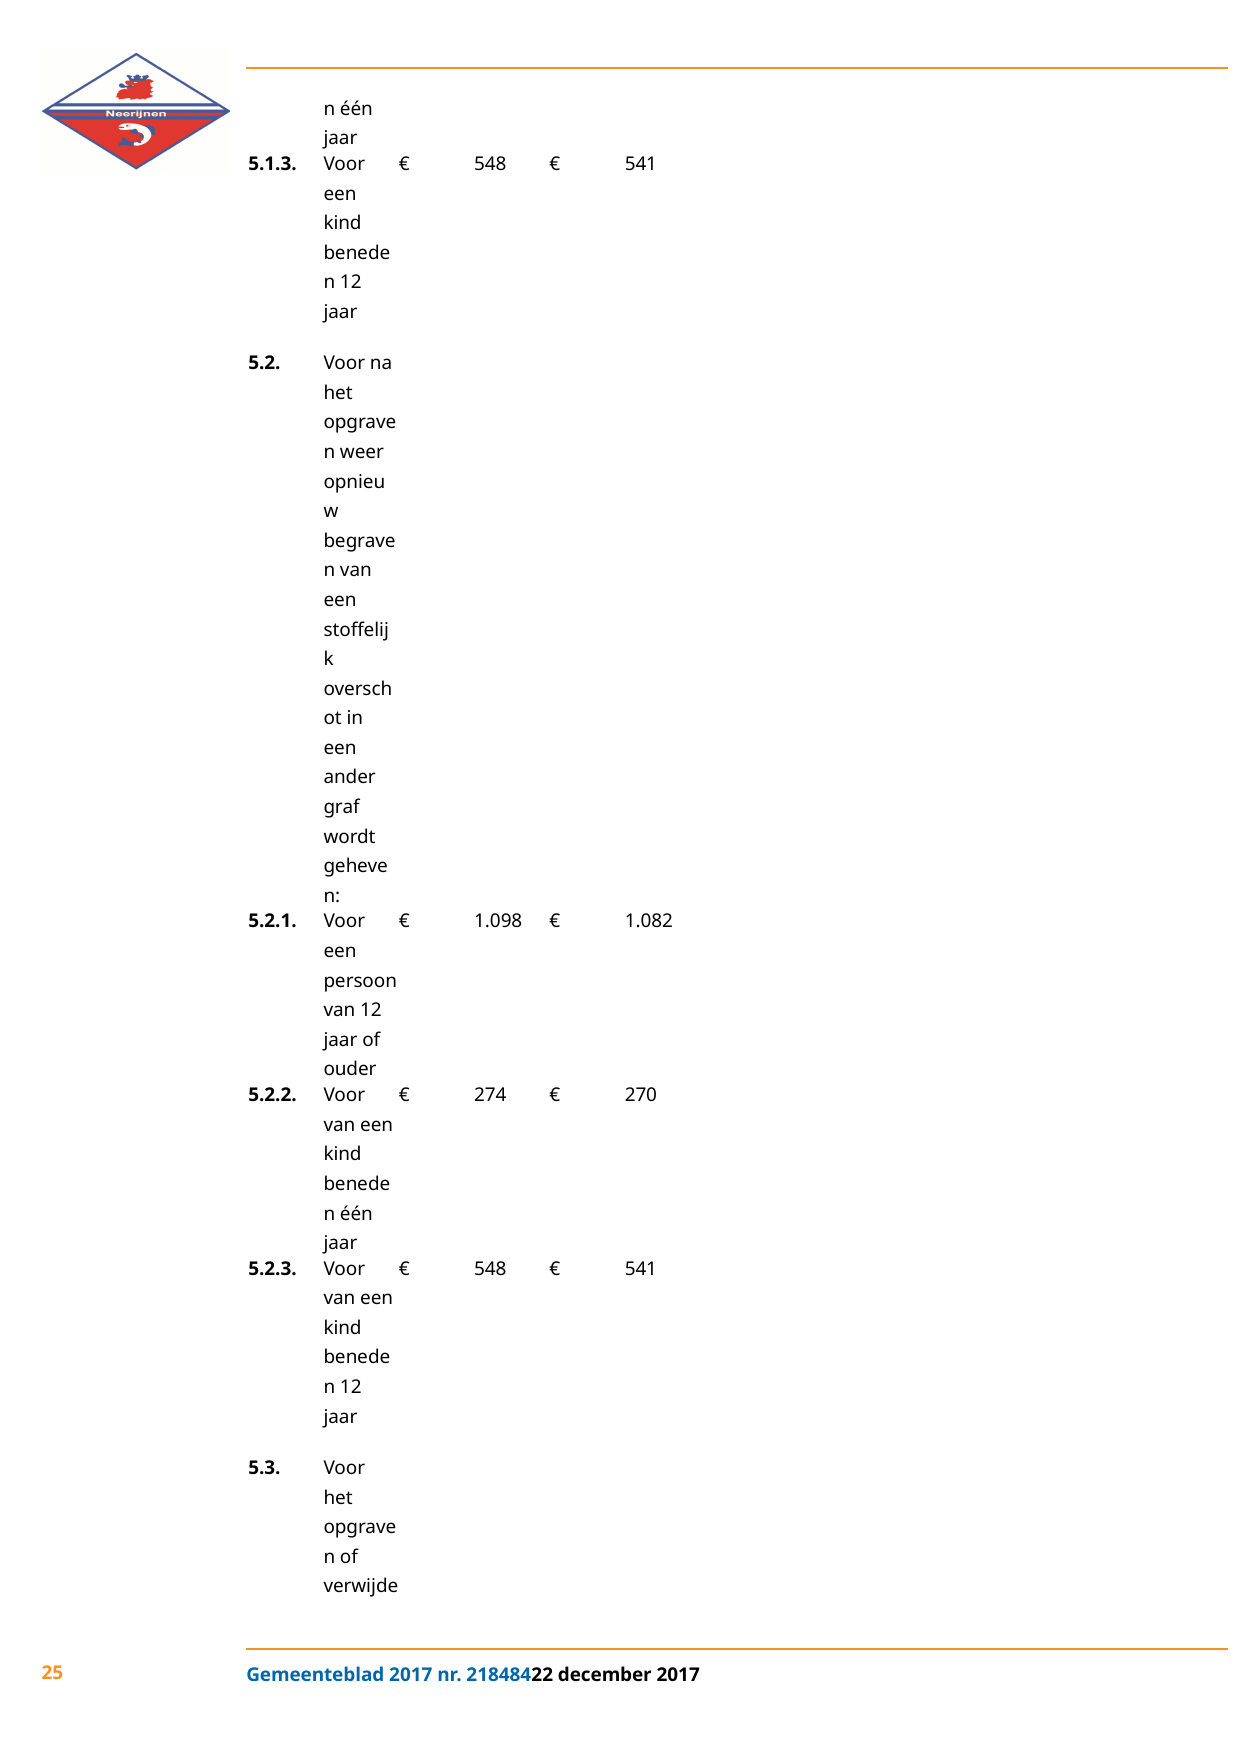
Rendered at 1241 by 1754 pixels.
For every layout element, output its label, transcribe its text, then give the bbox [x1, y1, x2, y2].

table_cell [248, 1429, 323, 1454]
table_cell Voor een persoon van 12 jaar of ouder [323, 908, 398, 1081]
table_cell 270 [625, 1081, 700, 1255]
table_cell [549, 350, 624, 908]
table_cell [625, 1429, 700, 1454]
table_cell 5.1.3. [248, 150, 323, 324]
table_cell [549, 1454, 624, 1598]
table_cell 548 [474, 1255, 549, 1429]
table_cell Voor het opgraven of verwijde [323, 1454, 398, 1598]
table_cell [549, 95, 624, 150]
table_cell 1.098 [474, 908, 549, 1081]
table_cell [625, 1454, 700, 1598]
table_cell [399, 1454, 474, 1598]
table_cell 5.2.3. [248, 1255, 323, 1429]
table_cell Voor na het opgraven weer opnieuw begraven van een stoffelijk overschot in een ander graf wordt geheven: [323, 350, 398, 908]
table_cell [399, 324, 474, 349]
table_cell 5.2.1. [248, 908, 323, 1081]
table_cell € [549, 1081, 624, 1255]
table_cell 548 [474, 150, 549, 324]
table_cell Voor een kind beneden 12 jaar [323, 150, 398, 324]
table_cell [248, 324, 323, 349]
table_cell € [549, 908, 624, 1081]
table_cell [625, 324, 700, 349]
table_cell [474, 1454, 549, 1598]
table_cell 541 [625, 1255, 700, 1429]
table_cell € [399, 908, 474, 1081]
table_cell [549, 324, 624, 349]
table_cell € [399, 150, 474, 324]
picture [41, 47, 231, 172]
table_cell Voor van een kind beneden één jaar [323, 1081, 398, 1255]
table_cell 5.2.2. [248, 1081, 323, 1255]
table_cell € [399, 1255, 474, 1429]
table_cell [474, 350, 549, 908]
table_cell 274 [474, 1081, 549, 1255]
table_cell [474, 1429, 549, 1454]
table_cell 541 [625, 150, 700, 324]
table_cell [399, 350, 474, 908]
table_cell 1.082 [625, 908, 700, 1081]
table_cell n één jaar [323, 95, 398, 150]
table_cell € [549, 150, 624, 324]
table_cell [625, 350, 700, 908]
table_cell [625, 95, 700, 150]
table_cell 5.3. [248, 1454, 323, 1598]
table_cell [399, 95, 474, 150]
table_cell [549, 1429, 624, 1454]
table_cell [399, 1429, 474, 1454]
table_cell 5.2. [248, 350, 323, 908]
table_cell Voor van een kind beneden 12 jaar [323, 1255, 398, 1429]
table_cell [323, 1429, 398, 1454]
table_cell [474, 324, 549, 349]
table_cell € [549, 1255, 624, 1429]
table_cell [474, 95, 549, 150]
table_cell [323, 324, 398, 349]
table_cell [248, 95, 323, 150]
table_cell € [399, 1081, 474, 1255]
